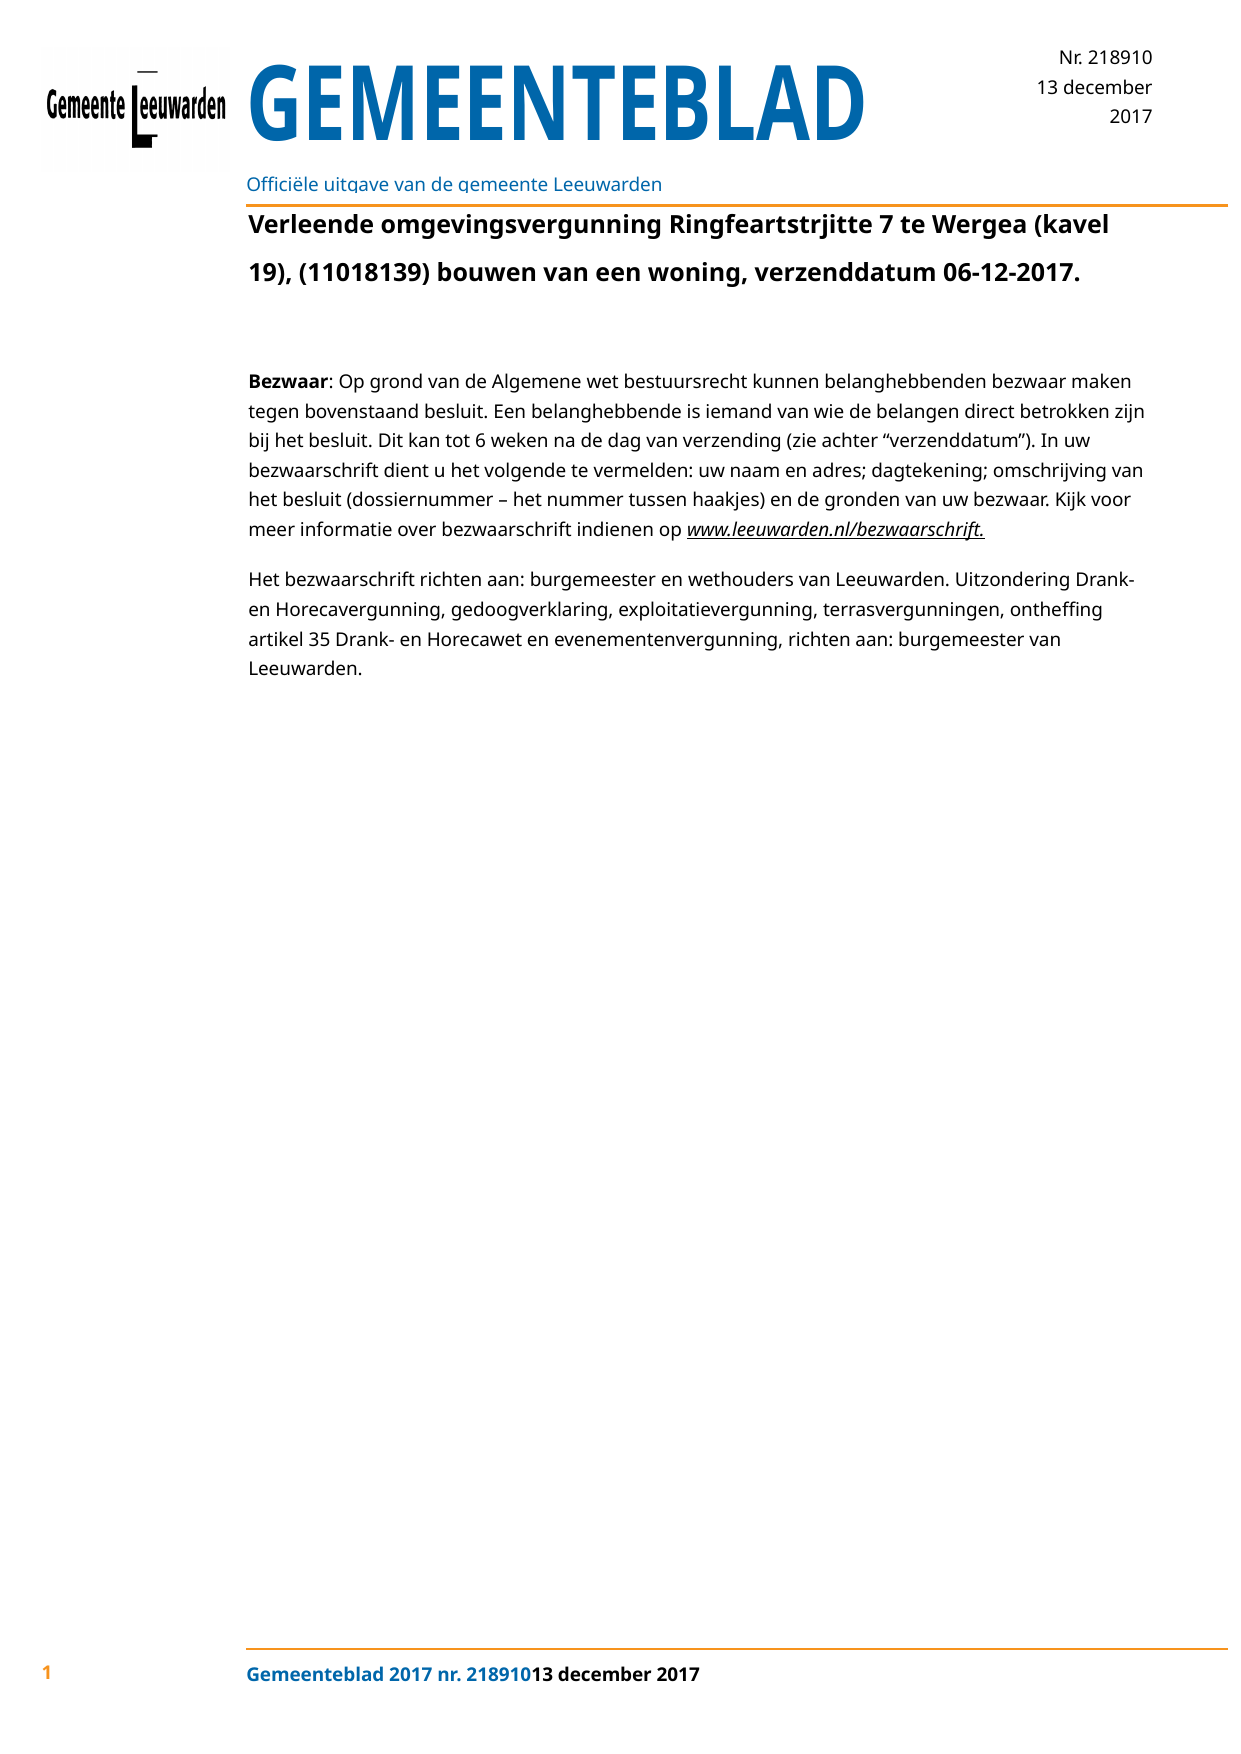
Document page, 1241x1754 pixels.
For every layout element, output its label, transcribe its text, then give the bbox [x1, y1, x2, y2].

text Verleende omgevingsvergunning Ringfeartstrjitte 7 te Wergea (kavel 19), (11018139) bouwen van een woning, verzenddatum 06-12-2017. [248, 207, 1152, 288]
picture [41, 47, 231, 172]
text Bezwaar: Op grond van de Algemene wet bestuursrecht kunnen belanghebbenden bezwaar maken tegen bovenstaand besluit. Een belanghebbende is iemand van wie de belangen direct betrokken zijn bij het besluit. Dit kan tot 6 weken na de dag van verzending (zie achter “verzenddatum”). In uw bezwaarschrift dient u het volgende te vermelden: uw naam en adres; dagtekening; omschrijving van het besluit (dossiernummer – het nummer tussen haakjes) en de gronden van uw bezwaar. Kijk voor meer informatie over bezwaarschrift indienen op www.leeuwarden.nl/bezwaarschrift. [248, 368, 1152, 542]
text Het bezwaarschrift richten aan: burgemeester en wethouders van Leeuwarden. Uitzondering Drank- en Horecavergunning, gedoogverklaring, exploitatievergunning, terrasvergunningen, ontheffing artikel 35 Drank- en Horecawet en evenementenvergunning, richten aan: burgemeester van Leeuwarden. [248, 567, 1152, 681]
